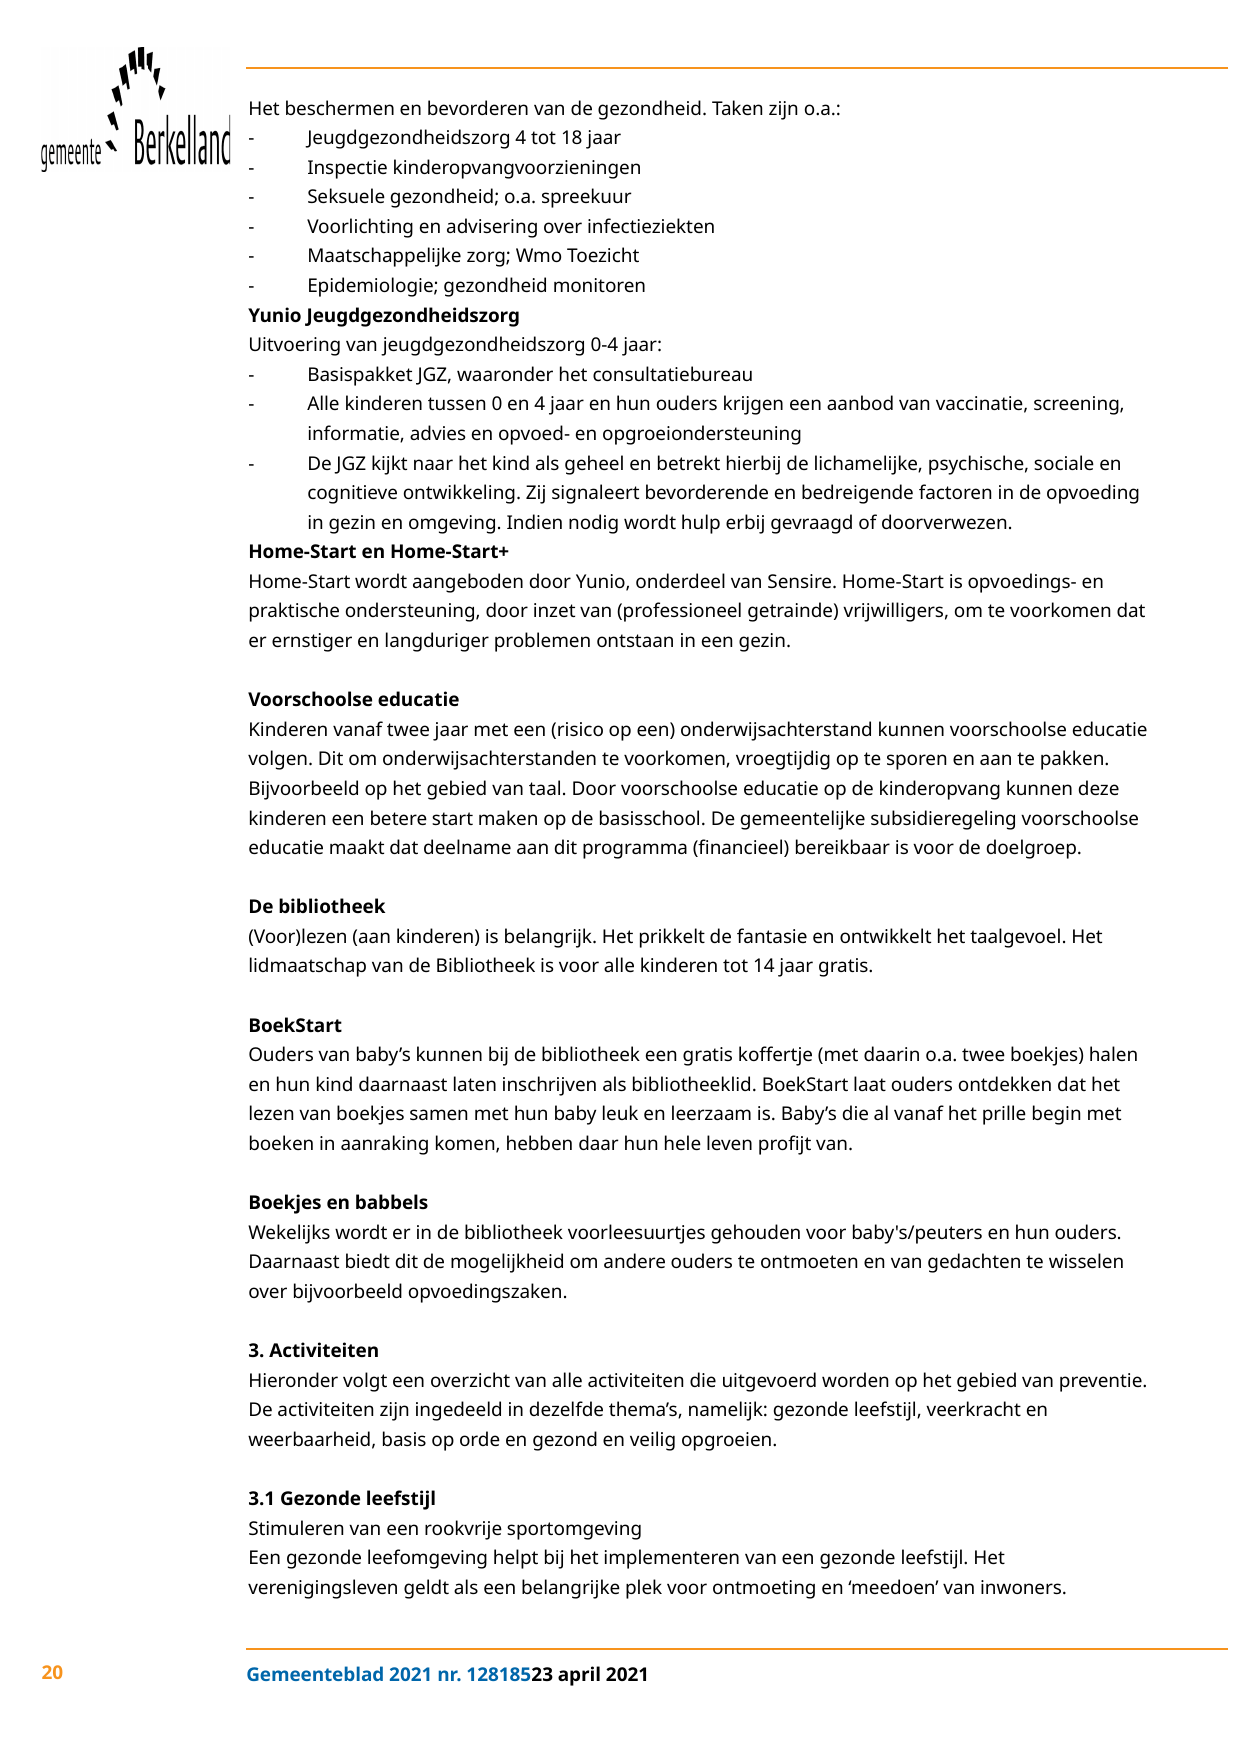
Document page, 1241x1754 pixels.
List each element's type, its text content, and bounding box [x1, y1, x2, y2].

picture [41, 47, 231, 172]
list Maatschappelijke zorg; Wmo Toezicht [248, 243, 1152, 268]
list Seksuele gezondheid; o.a. spreekuur [248, 183, 1152, 209]
text Boekjes en babbels [248, 1189, 1152, 1215]
list De JGZ kijkt naar het kind als geheel en betrekt hierbij de lichamelijke, psychische, sociale en cognitieve ontwikkeling. Zij signaleert bevorderende en bedreigende factoren in de opvoeding in gezin en omgeving. Indien nodig wordt hulp erbij gevraagd of doorverwezen. [248, 450, 1152, 535]
text (Voor)lezen (aan kinderen) is belangrijk. Het prikkelt de fantasie en ontwikkelt het taalgevoel. Het lidmaatschap van de Bibliotheek is voor alle kinderen tot 14 jaar gratis. [248, 923, 1152, 978]
list Basispakket JGZ, waaronder het consultatiebureau [248, 361, 1152, 387]
text Een gezonde leefomgeving helpt bij het implementeren van een gezonde leefstijl. Het verenigingsleven geldt als een belangrijke plek voor ontmoeting en ‘meedoen’ van inwoners. [248, 1544, 1152, 1600]
text Home-Start wordt aangeboden door Yunio, onderdeel van Sensire. Home-Start is opvoedings- en praktische ondersteuning, door inzet van (professioneel getrainde) vrijwilligers, om te voorkomen dat er ernstiger en langduriger problemen ontstaan in een gezin. [248, 568, 1152, 653]
text Kinderen vanaf twee jaar met een (risico op een) onderwijsachterstand kunnen voorschoolse educatie volgen. Dit om onderwijsachterstanden te voorkomen, vroegtijdig op te sporen en aan te pakken. Bijvoorbeeld op het gebied van taal. Door voorschoolse educatie op de kinderopvang kunnen deze kinderen een betere start maken op de basisschool. De gemeentelijke subsidieregeling voorschoolse educatie maakt dat deelname aan dit programma (financieel) bereikbaar is voor de doelgroep. [248, 716, 1152, 860]
text Het beschermen en bevorderen van de gezondheid. Taken zijn o.a.: [248, 95, 1152, 121]
text De bibliotheek [248, 893, 1152, 919]
text Voorschoolse educatie [248, 686, 1152, 712]
list Inspectie kinderopvangvoorzieningen [248, 154, 1152, 180]
text Ouders van baby’s kunnen bij de bibliotheek een gratis koffertje (met daarin o.a. twee boekjes) halen en hun kind daarnaast laten inschrijven als bibliotheeklid. BoekStart laat ouders ontdekken dat het lezen van boekjes samen met hun baby leuk en leerzaam is. Baby’s die al vanaf het prille begin met boeken in aanraking komen, hebben daar hun hele leven profijt van. [248, 1041, 1152, 1156]
list Epidemiologie; gezondheid monitoren [248, 272, 1152, 298]
list Jeugdgezondheidszorg 4 tot 18 jaar [248, 124, 1152, 150]
text Uitvoering van jeugdgezondheidszorg 0-4 jaar: [248, 331, 1152, 357]
text BoekStart [248, 1012, 1152, 1038]
text Hieronder volgt een overzicht van alle activiteiten die uitgevoerd worden op het gebied van preventie. De activiteiten zijn ingedeeld in dezelfde thema’s, namelijk: gezonde leefstijl, veerkracht en weerbaarheid, basis op orde en gezond en veilig opgroeien. [248, 1367, 1152, 1452]
text Yunio Jeugdgezondheidszorg [248, 302, 1152, 328]
text Stimuleren van een rookvrije sportomgeving [248, 1515, 1152, 1541]
list Alle kinderen tussen 0 en 4 jaar en hun ouders krijgen een aanbod van vaccinatie, screening, informatie, advies en opvoed- en opgroeiondersteuning [248, 391, 1152, 446]
text 3. Activiteiten [248, 1337, 1152, 1363]
text Wekelijks wordt er in de bibliotheek voorleesuurtjes gehouden voor baby's/peuters en hun ouders. Daarnaast biedt dit de mogelijkheid om andere ouders te ontmoeten en van gedachten te wisselen over bijvoorbeeld opvoedingszaken. [248, 1219, 1152, 1304]
list Voorlichting en advisering over infectieziekten [248, 213, 1152, 239]
text Home-Start en Home-Start+ [248, 538, 1152, 564]
text 3.1 Gezonde leefstijl [248, 1485, 1152, 1511]
